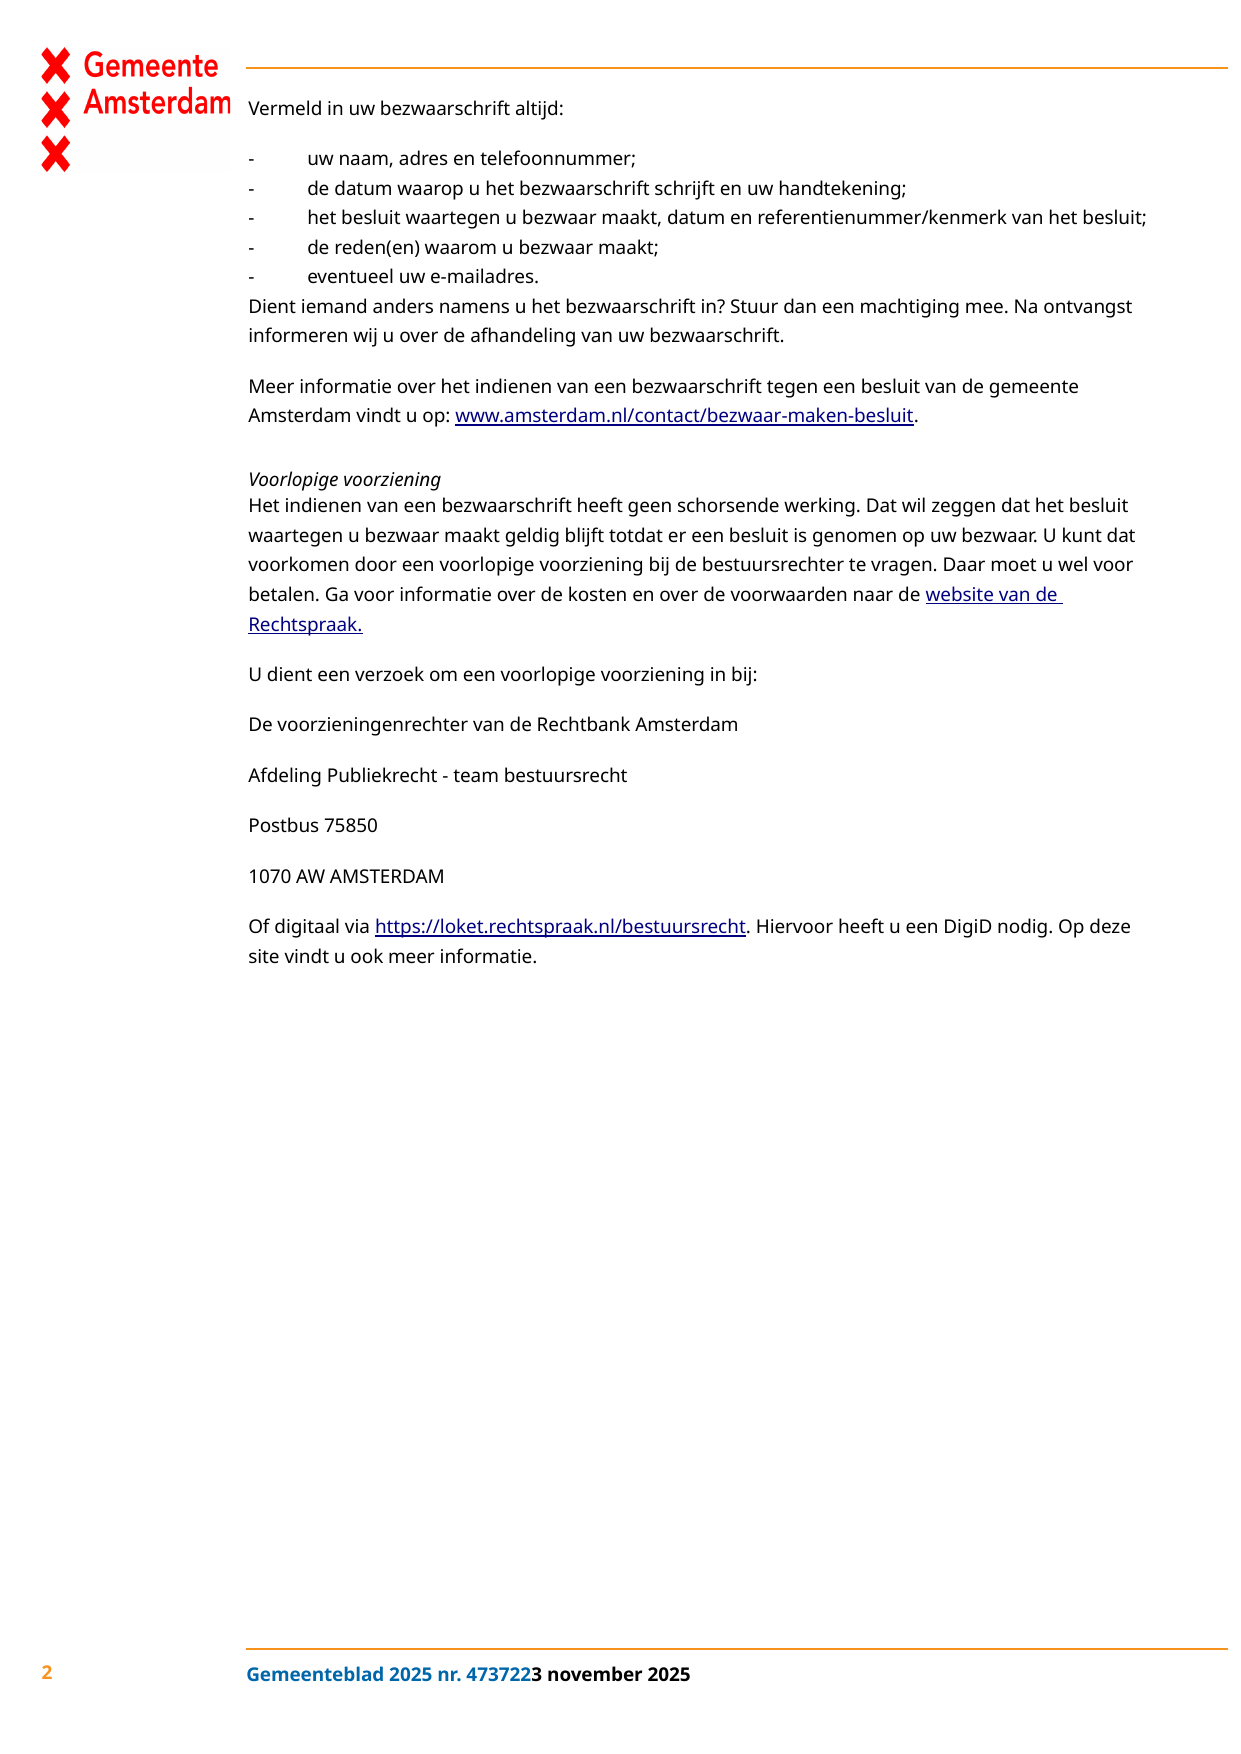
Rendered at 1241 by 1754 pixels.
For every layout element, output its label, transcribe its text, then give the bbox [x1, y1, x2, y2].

text Dient iemand anders namens u het bezwaarschrift in? Stuur dan een machtiging mee. Na ontvangst informeren wij u over de afhandeling van uw bezwaarschrift. [248, 293, 1152, 348]
text U dient een verzoek om een voorlopige voorziening in bij: [248, 661, 1152, 687]
text De voorzieningenrechter van de Rechtbank Amsterdam [248, 712, 1152, 737]
list eventueel uw e-mailadres. [248, 263, 1152, 289]
text Vermeld in uw bezwaarschrift altijd: [248, 95, 1152, 121]
list het besluit waartegen u bezwaar maakt, datum en referentienummer/kenmerk van het besluit; [248, 204, 1152, 230]
text Postbus 75850 [248, 812, 1152, 838]
text Meer informatie over het indienen van een bezwaarschrift tegen een besluit van de gemeente Amsterdam vindt u op: www.amsterdam.nl/contact/bezwaar-maken-besluit. [248, 373, 1152, 428]
text Afdeling Publiekrecht - team bestuursrecht [248, 762, 1152, 788]
picture [41, 47, 231, 172]
text Het indienen van een bezwaarschrift heeft geen schorsende werking. Dat wil zeggen dat het besluit waartegen u bezwaar maakt geldig blijft totdat er een besluit is genomen op uw bezwaar. U kunt dat voorkomen door een voorlopige voorziening bij de bestuursrechter te vragen. Daar moet u wel voor betalen. Ga voor informatie over de kosten en over de voorwaarden naar de website van de Rechtspraak. [248, 492, 1152, 636]
text Voorlopige voorziening [248, 467, 1152, 492]
list de datum waarop u het bezwaarschrift schrijft en uw handtekening; [248, 175, 1152, 201]
list de reden(en) waarom u bezwaar maakt; [248, 234, 1152, 260]
text 1070 AW AMSTERDAM [248, 863, 1152, 888]
text Of digitaal via https://loket.rechtspraak.nl/bestuursrecht. Hiervoor heeft u een DigiD nodig. Op deze site vindt u ook meer informatie. [248, 913, 1152, 968]
list uw naam, adres en telefoonnummer; [248, 145, 1152, 171]
